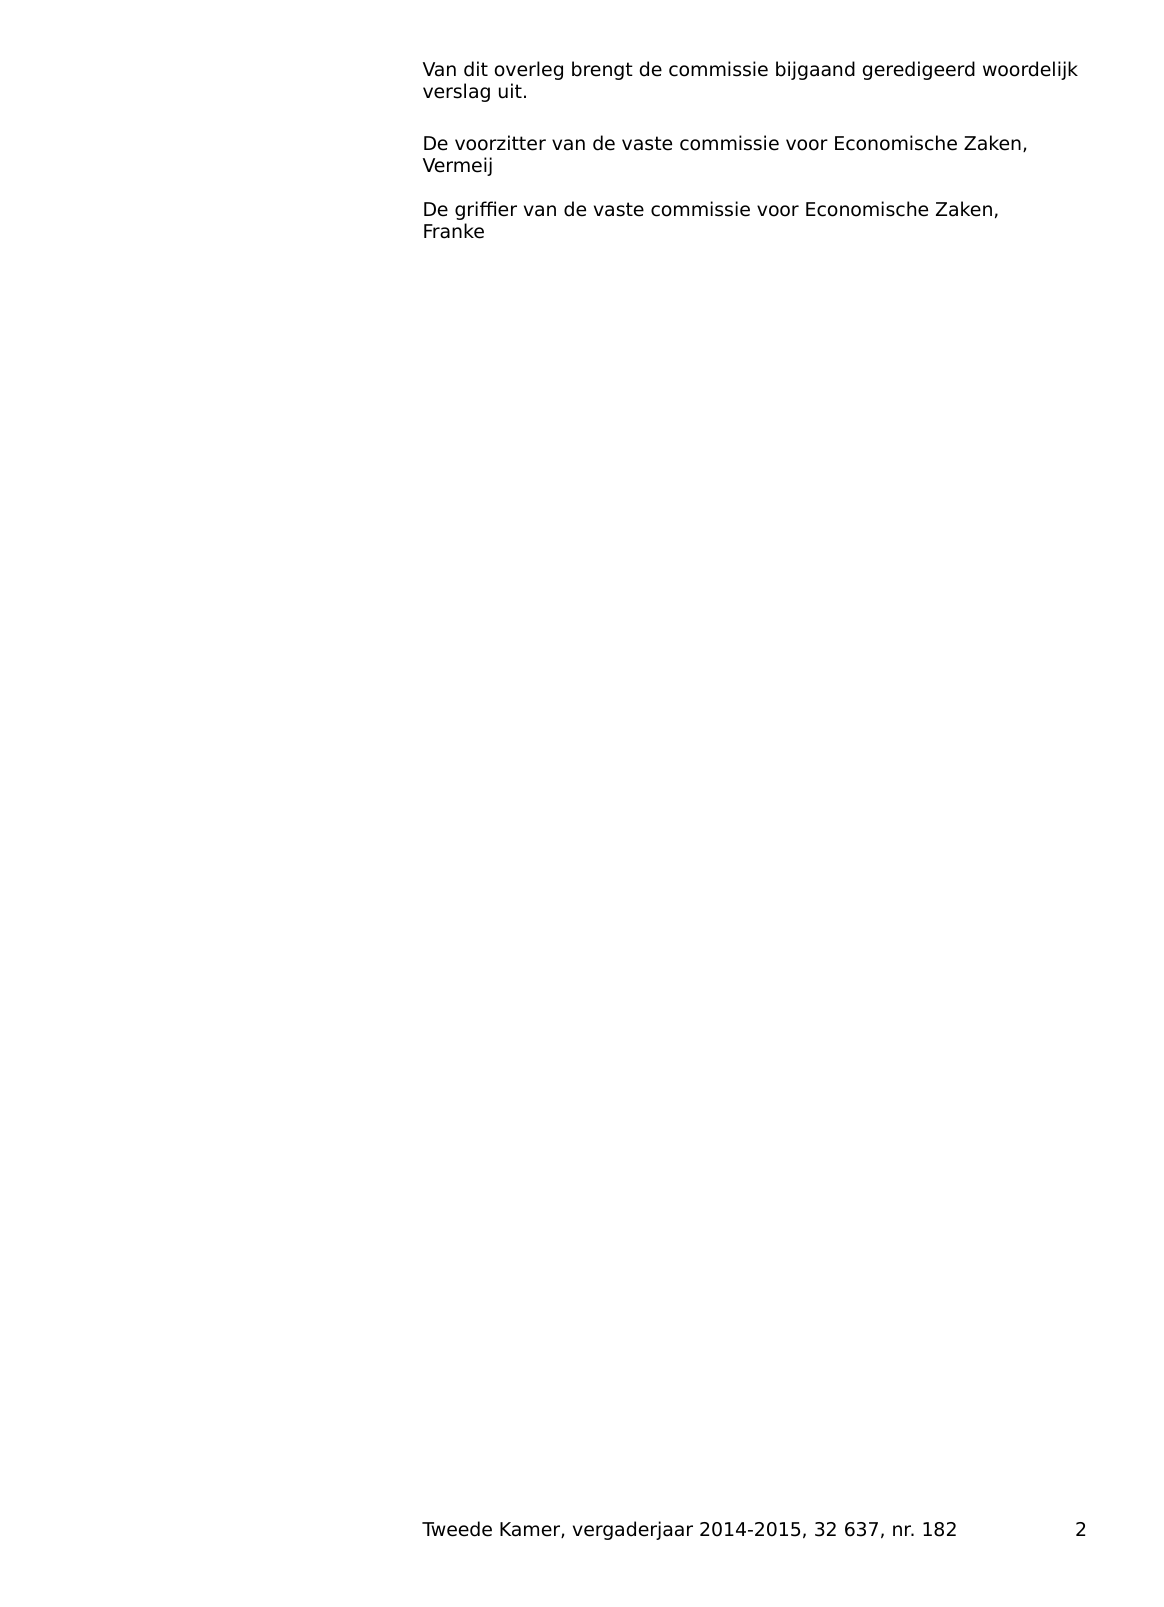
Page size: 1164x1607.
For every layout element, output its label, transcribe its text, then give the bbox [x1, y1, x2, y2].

text De griffier van de vaste commissie voor Economische Zaken, Franke [422, 199, 1087, 243]
text Van dit overleg brengt de commissie bijgaand geredigeerd woordelijk verslag uit. [422, 59, 1087, 103]
text De voorzitter van de vaste commissie voor Economische Zaken, Vermeij [422, 133, 1087, 177]
